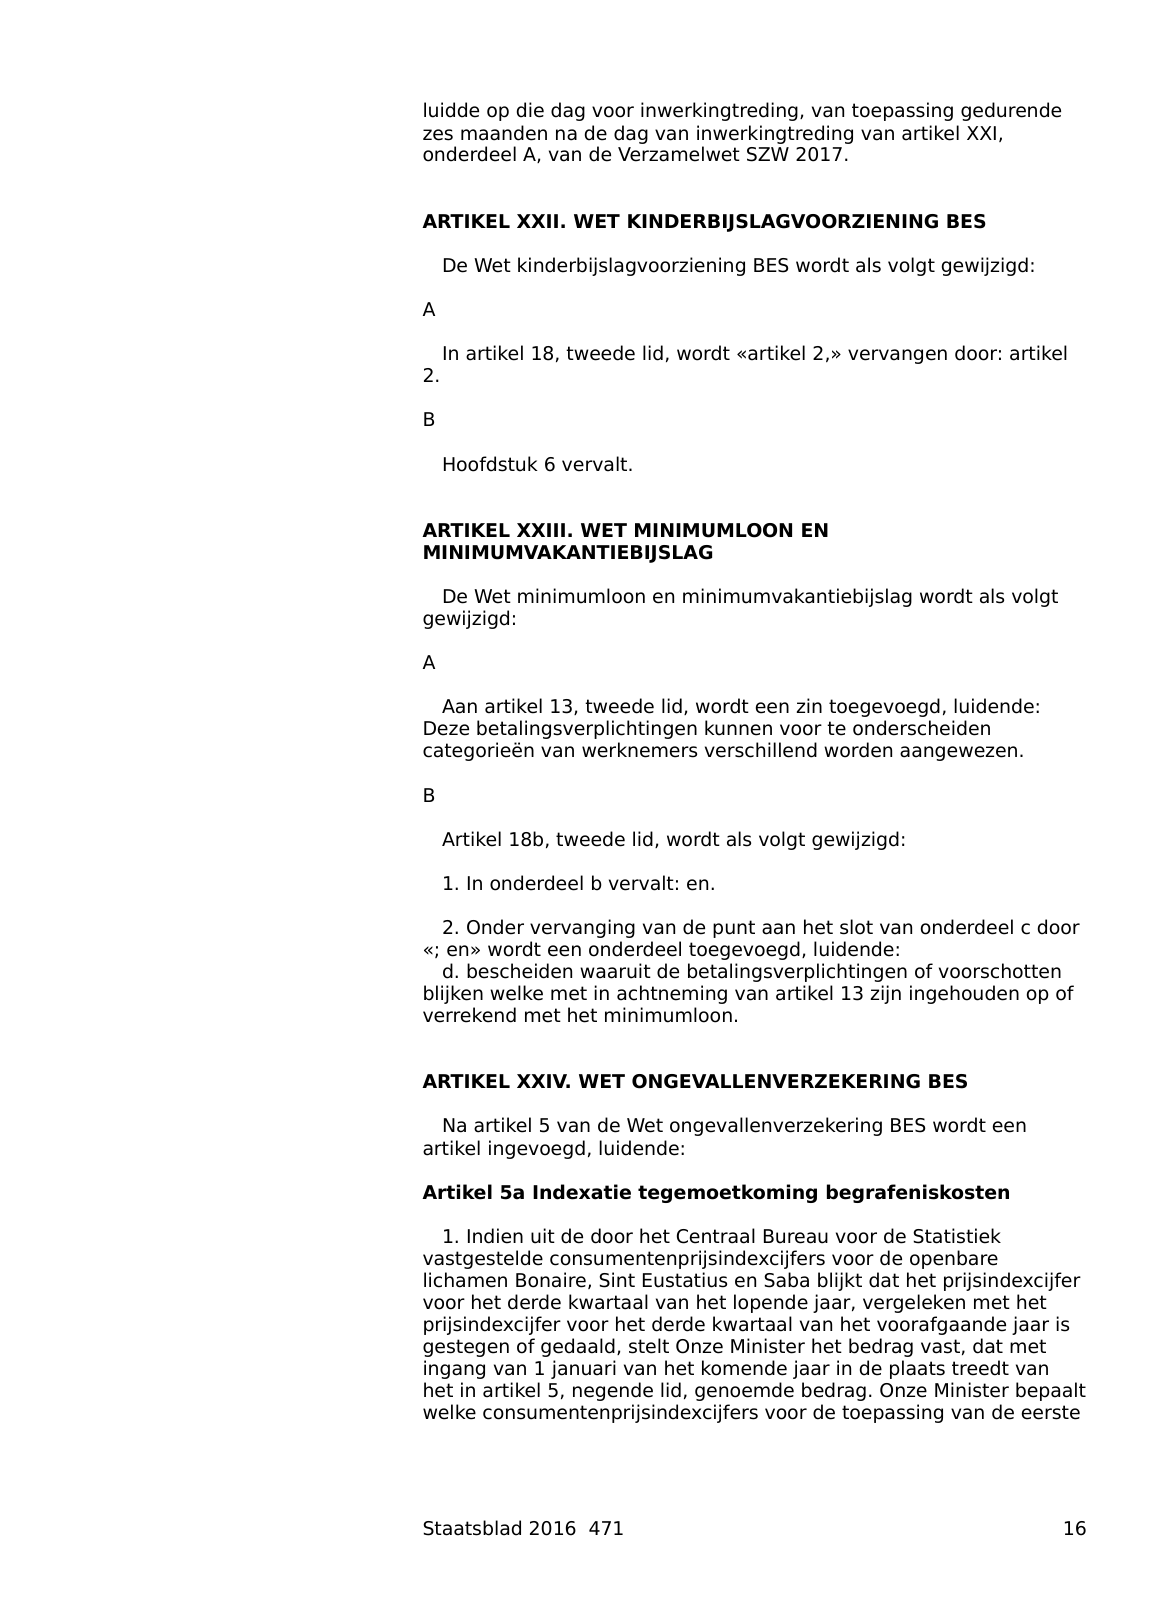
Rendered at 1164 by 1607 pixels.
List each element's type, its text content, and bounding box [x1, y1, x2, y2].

text In artikel 18, tweede lid, wordt «artikel 2,» vervangen door: artikel 2. [422, 343, 1087, 387]
text A [422, 652, 1087, 674]
text 1. In onderdeel b vervalt: en. [422, 873, 1087, 895]
text B [422, 409, 1087, 431]
subtitle ARTIKEL XXIV. WET ONGEVALLENVERZEKERING BES [422, 1071, 1087, 1093]
subtitle ARTIKEL XXIII. WET MINIMUMLOON EN MINIMUMVAKANTIEBIJSLAG [422, 520, 1087, 564]
text Hoofdstuk 6 vervalt. [422, 453, 1087, 476]
text 1. Indien uit de door het Centraal Bureau voor de Statistiek vastgestelde consumentenprijsindexcijfers voor de openbare lichamen Bonaire, Sint Eustatius en Saba blijkt dat het prijsindexcijfer voor het derde kwartaal van het lopende jaar, vergeleken met het prijsindexcijfer voor het derde kwartaal van het voorafgaande jaar is gestegen of gedaald, stelt Onze Minister het bedrag vast, dat met ingang van 1 januari van het komende jaar in de plaats treedt van het in artikel 5, negende lid, genoemde bedrag. Onze Minister bepaalt welke consumentenprijsindexcijfers voor de toepassing van de eerste [422, 1226, 1087, 1423]
text B [422, 784, 1087, 806]
text A [422, 299, 1087, 321]
text De Wet minimumloon en minimumvakantiebijslag wordt als volgt gewijzigd: [422, 586, 1087, 630]
text Artikel 18b, tweede lid, wordt als volgt gewijzigd: [422, 829, 1087, 851]
text luidde op die dag voor inwerkingtreding, van toepassing gedurende zes maanden na de dag van inwerkingtreding van artikel XXI, onderdeel A, van de Verzamelwet SZW 2017. [422, 100, 1087, 166]
subtitle Artikel 5a Indexatie tegemoetkoming begrafeniskosten [422, 1182, 1087, 1203]
text Na artikel 5 van de Wet ongevallenverzekering BES wordt een artikel ingevoegd, luidende: [422, 1115, 1087, 1159]
text d. bescheiden waaruit de betalingsverplichtingen of voorschotten blijken welke met in achtneming van artikel 13 zijn ingehouden op of verrekend met het minimumloon. [422, 961, 1087, 1027]
text Aan artikel 13, tweede lid, wordt een zin toegevoegd, luidende: Deze betalingsverplichtingen kunnen voor te onderscheiden categorieën van werknemers verschillend worden aangewezen. [422, 696, 1087, 762]
text 2. Onder vervanging van de punt aan het slot van onderdeel c door «; en» wordt een onderdeel toegevoegd, luidende: [422, 917, 1087, 961]
subtitle ARTIKEL XXII. WET KINDERBIJSLAGVOORZIENING BES [422, 211, 1087, 233]
text De Wet kinderbijslagvoorziening BES wordt als volgt gewijzigd: [422, 255, 1087, 277]
